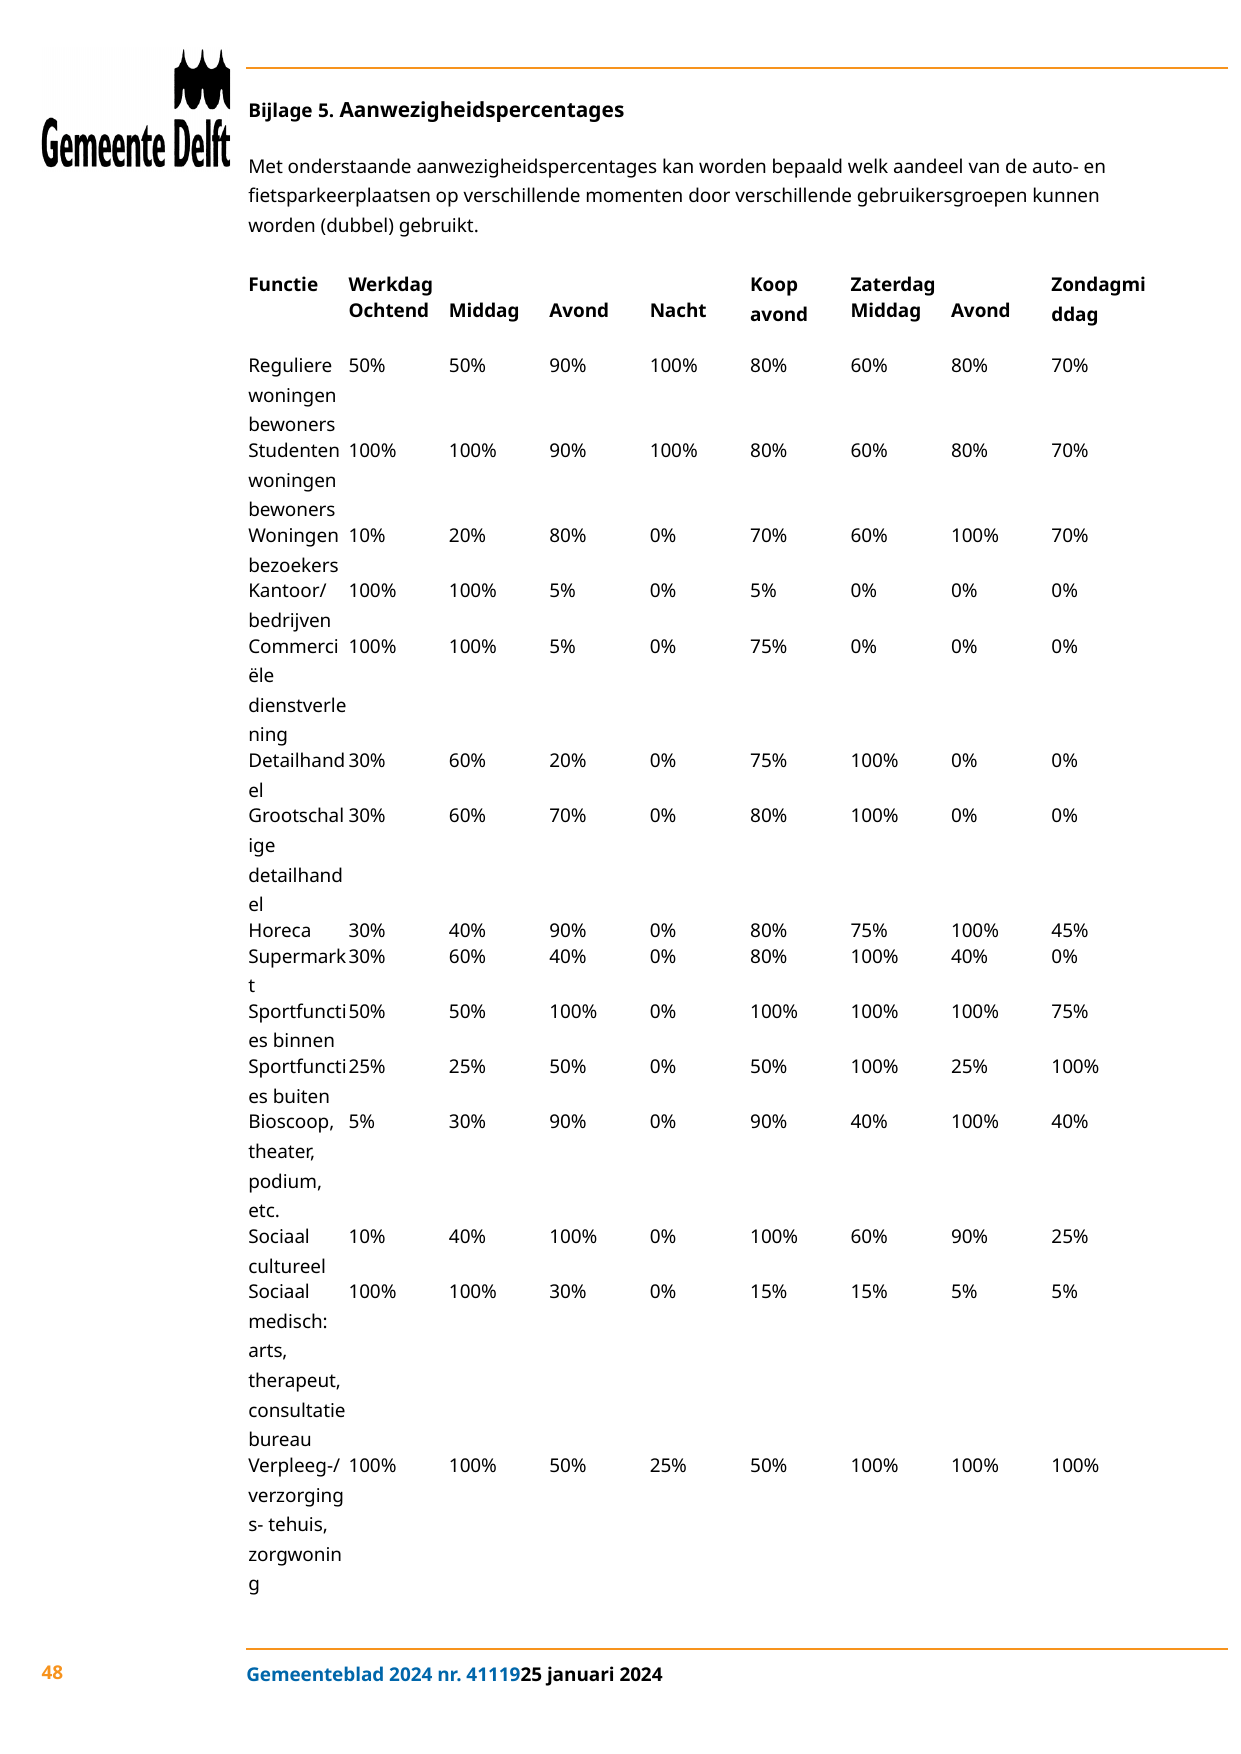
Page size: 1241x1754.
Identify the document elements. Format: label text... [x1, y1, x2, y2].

table_cell 80% [750, 917, 850, 943]
table_cell 0% [850, 633, 951, 747]
table_cell 15% [750, 1279, 850, 1452]
table_cell 100% [449, 578, 549, 633]
table_cell 5% [951, 1279, 1051, 1452]
table_cell Commerciële dienstverlening [248, 633, 348, 747]
table_cell Supermarkt [248, 943, 348, 998]
table_cell Ochtend [348, 297, 449, 327]
table_cell 100% [750, 1223, 850, 1278]
table_cell 100% [449, 633, 549, 747]
table_cell 100% [449, 437, 549, 522]
table_cell 50% [449, 353, 549, 437]
table_cell 100% [951, 1452, 1051, 1596]
table_header Zondagmiddag [1051, 271, 1152, 327]
table_cell 0% [650, 633, 750, 747]
text Bijlage 5. Aanwezigheidspercentages [248, 95, 1152, 123]
table_cell 90% [549, 353, 649, 437]
table_cell 0% [650, 943, 750, 998]
table_cell 100% [549, 998, 649, 1053]
table_cell 100% [951, 1109, 1051, 1223]
table_cell 100% [951, 522, 1051, 577]
table_cell 100% [549, 1223, 649, 1278]
table_cell 0% [850, 578, 951, 633]
table_cell 100% [348, 633, 449, 747]
table_cell 100% [850, 1452, 951, 1596]
table_cell 0% [1051, 803, 1152, 917]
table_cell 100% [348, 1279, 449, 1452]
table_cell 0% [951, 633, 1051, 747]
table_cell Sociaal cultureel [248, 1223, 348, 1278]
table_cell 40% [951, 943, 1051, 998]
table_cell 100% [348, 1452, 449, 1596]
table_cell 90% [549, 437, 649, 522]
table_cell 30% [348, 803, 449, 917]
table_cell 25% [348, 1054, 449, 1109]
table_cell 0% [650, 578, 750, 633]
table_cell 60% [850, 353, 951, 437]
table_cell 50% [348, 998, 449, 1053]
table_cell 100% [650, 353, 750, 437]
table_cell 0% [1051, 578, 1152, 633]
table_cell 40% [1051, 1109, 1152, 1223]
table_cell 0% [650, 522, 750, 577]
table_cell 0% [650, 1109, 750, 1223]
table_cell 0% [951, 803, 1051, 917]
table_cell 100% [850, 1054, 951, 1109]
table_cell 100% [850, 943, 951, 998]
table_cell 100% [850, 747, 951, 803]
table_header Functie [248, 271, 348, 327]
table_cell 70% [750, 522, 850, 577]
table_cell 40% [850, 1109, 951, 1223]
table_cell 0% [1051, 943, 1152, 998]
table_cell 90% [549, 917, 649, 943]
table_cell Avond [951, 297, 1051, 327]
table_cell 70% [1051, 353, 1152, 437]
table_cell 25% [650, 1452, 750, 1596]
table_cell 80% [549, 522, 649, 577]
table_cell 0% [650, 1054, 750, 1109]
table_cell 0% [951, 747, 1051, 803]
table_cell 25% [951, 1054, 1051, 1109]
table_cell 50% [449, 998, 549, 1053]
table_cell 20% [549, 747, 649, 803]
table_cell Bioscoop, theater, podium, etc. [248, 1109, 348, 1223]
table_cell 25% [449, 1054, 549, 1109]
table_cell 80% [951, 437, 1051, 522]
table_cell 75% [1051, 998, 1152, 1053]
table_cell 40% [549, 943, 649, 998]
table_cell Middag [449, 297, 549, 327]
table_cell 40% [449, 917, 549, 943]
table_cell 30% [348, 747, 449, 803]
picture [41, 47, 231, 172]
table_cell 25% [1051, 1223, 1152, 1278]
table_cell Studentenwoningen bewoners [248, 437, 348, 522]
table_cell 0% [1051, 633, 1152, 747]
table_cell 50% [750, 1054, 850, 1109]
table_cell 60% [850, 522, 951, 577]
table_cell 100% [951, 917, 1051, 943]
table_cell 100% [850, 803, 951, 917]
table_cell 80% [750, 803, 850, 917]
table_cell 60% [850, 1223, 951, 1278]
table_cell Reguliere woningen bewoners [248, 353, 348, 437]
table_cell 20% [449, 522, 549, 577]
table_cell 100% [650, 437, 750, 522]
table_cell 75% [850, 917, 951, 943]
table_cell 50% [750, 1452, 850, 1596]
table_cell 100% [348, 437, 449, 522]
table_cell Sportfuncties buiten [248, 1054, 348, 1109]
table_cell 100% [449, 1452, 549, 1596]
table_cell 5% [348, 1109, 449, 1223]
table_cell 30% [348, 917, 449, 943]
table_cell 10% [348, 522, 449, 577]
table_cell 75% [750, 633, 850, 747]
table_cell Detailhandel [248, 747, 348, 803]
table_cell 100% [850, 998, 951, 1053]
table_cell 15% [850, 1279, 951, 1452]
table_cell 50% [549, 1054, 649, 1109]
table_cell 5% [750, 578, 850, 633]
table_cell Grootschalige detailhandel [248, 803, 348, 917]
table_cell 80% [750, 353, 850, 437]
table_cell 70% [1051, 437, 1152, 522]
table_cell 70% [549, 803, 649, 917]
table_cell 60% [449, 803, 549, 917]
table_cell 100% [750, 998, 850, 1053]
table_cell 0% [650, 1279, 750, 1452]
table_cell Nacht [650, 297, 750, 327]
table_cell 60% [850, 437, 951, 522]
text Met onderstaande aanwezigheidspercentages kan worden bepaald welk aandeel van de auto- en fietsparkeerplaatsen op verschillende momenten door verschillende gebruikersgroepen kunnen worden (dubbel) gebruikt. [248, 153, 1152, 238]
table_cell 100% [449, 1279, 549, 1452]
table_cell 0% [1051, 747, 1152, 803]
table_cell 30% [449, 1109, 549, 1223]
table_cell 90% [750, 1109, 850, 1223]
table_cell Middag [850, 297, 951, 327]
table_header Zaterdag [850, 271, 1051, 297]
table_cell 5% [549, 578, 649, 633]
table_cell 100% [348, 578, 449, 633]
table_cell 30% [549, 1279, 649, 1452]
table_cell [248, 327, 1152, 352]
table_cell 0% [951, 578, 1051, 633]
table_cell 70% [1051, 522, 1152, 577]
table_cell 80% [750, 943, 850, 998]
table_cell 80% [750, 437, 850, 522]
table_cell 5% [1051, 1279, 1152, 1452]
table_cell 0% [650, 917, 750, 943]
table_cell 60% [449, 747, 549, 803]
table_cell 0% [650, 1223, 750, 1278]
table_cell Horeca [248, 917, 348, 943]
table_cell Woningen bezoekers [248, 522, 348, 577]
table_cell Avond [549, 297, 649, 327]
table_cell 75% [750, 747, 850, 803]
table_cell 90% [549, 1109, 649, 1223]
table_cell 100% [1051, 1452, 1152, 1596]
table_cell 100% [1051, 1054, 1152, 1109]
table_cell 30% [348, 943, 449, 998]
table_cell 50% [348, 353, 449, 437]
table_cell 10% [348, 1223, 449, 1278]
table_cell 90% [951, 1223, 1051, 1278]
table_cell 45% [1051, 917, 1152, 943]
table_cell Sportfuncties binnen [248, 998, 348, 1053]
table_cell Kantoor/bedrijven [248, 578, 348, 633]
table_cell 0% [650, 747, 750, 803]
table_cell 50% [549, 1452, 649, 1596]
table_cell Verpleeg-/ verzorgings- tehuis, zorgwoning [248, 1452, 348, 1596]
table_cell 60% [449, 943, 549, 998]
table_cell 0% [650, 998, 750, 1053]
table_header Koop avond [750, 271, 850, 327]
table_header Werkdag [348, 271, 750, 297]
table_cell 80% [951, 353, 1051, 437]
table_cell 5% [549, 633, 649, 747]
table_cell 40% [449, 1223, 549, 1278]
table_cell Sociaal medisch: arts, therapeut, consultatiebureau [248, 1279, 348, 1452]
table_cell 100% [951, 998, 1051, 1053]
table_cell 0% [650, 803, 750, 917]
